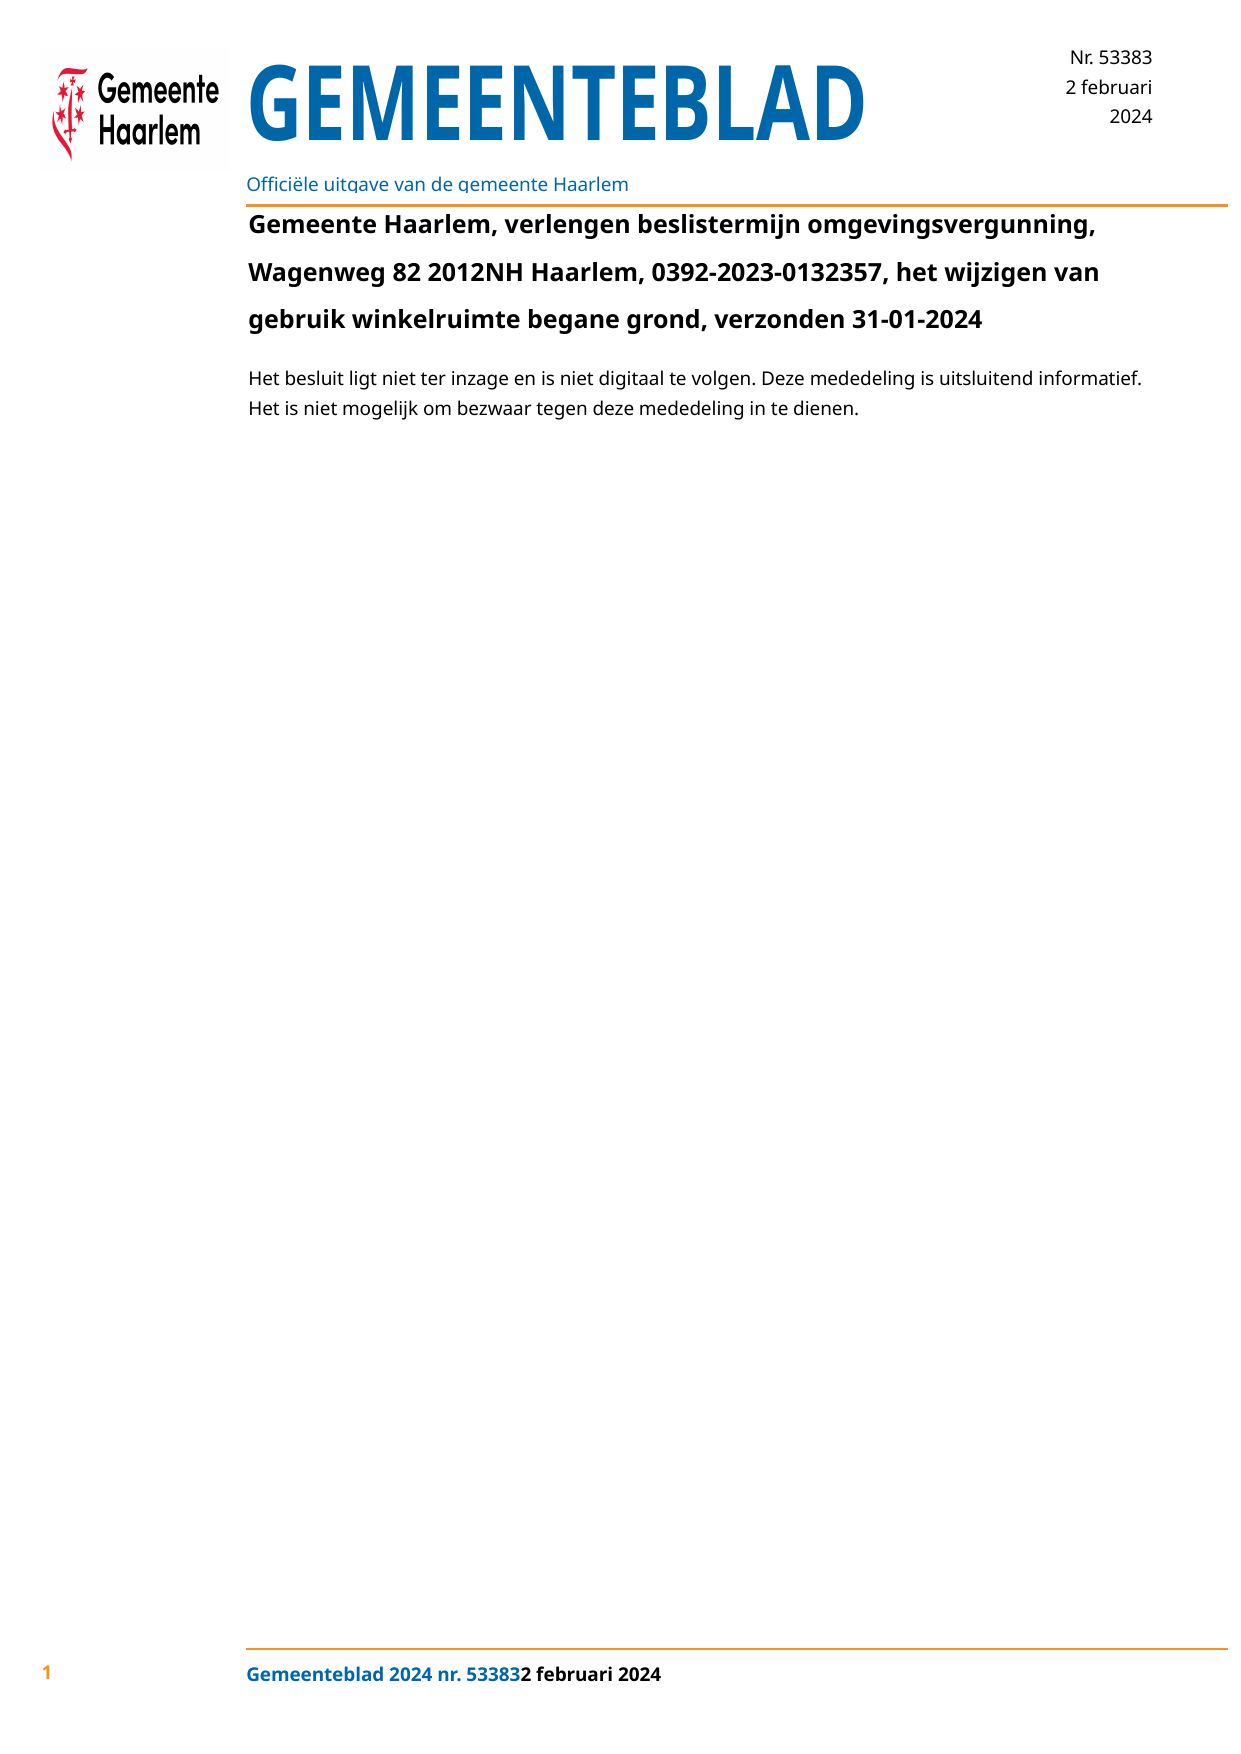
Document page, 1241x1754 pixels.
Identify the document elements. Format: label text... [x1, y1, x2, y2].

picture [41, 47, 231, 172]
text Het besluit ligt niet ter inzage en is niet digitaal te volgen. Deze mededeling is uitsluitend informatief. Het is niet mogelijk om bezwaar tegen deze mededeling in te dienen. [248, 366, 1152, 421]
text Gemeente Haarlem, verlengen beslistermijn omgevingsvergunning, Wagenweg 82 2012NH Haarlem, 0392-2023-0132357, het wijzigen van gebruik winkelruimte begane grond, verzonden 31-01-2024 [248, 207, 1152, 336]
